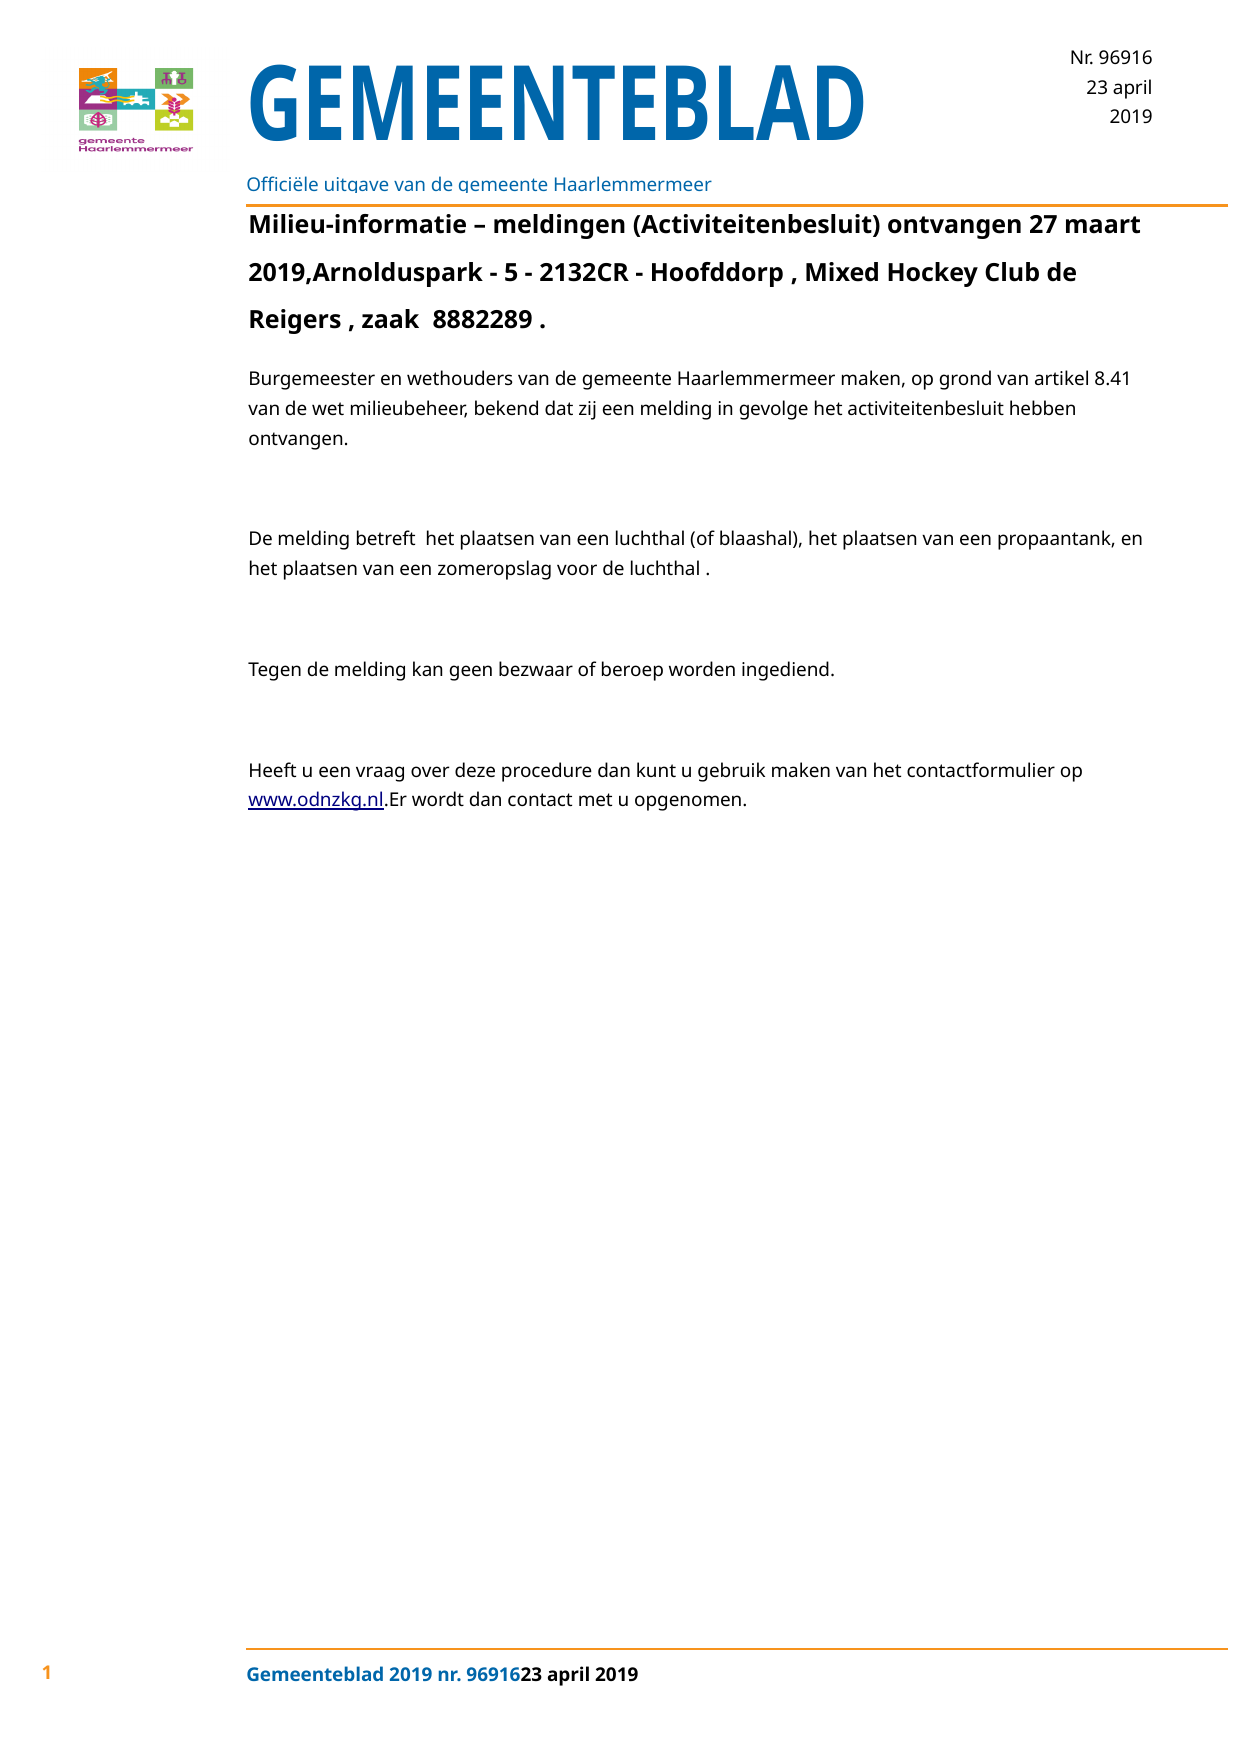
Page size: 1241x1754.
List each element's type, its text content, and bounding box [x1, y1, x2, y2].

text Tegen de melding kan geen bezwaar of beroep worden ingediend. [248, 656, 1152, 682]
text Heeft u een vraag over deze procedure dan kunt u gebruik maken van het contactformulier op www.odnzkg.nl.Er wordt dan contact met u opgenomen. [248, 757, 1152, 812]
text Burgemeester en wethouders van de gemeente Haarlemmermeer maken, op grond van artikel 8.41 van de wet milieubeheer, bekend dat zij een melding in gevolge het activiteitenbesluit hebben ontvangen. [248, 366, 1152, 450]
text De melding betreft het plaatsen van een luchthal (of blaashal), het plaatsen van een propaantank, en het plaatsen van een zomeropslag voor de luchthal . [248, 526, 1152, 581]
picture [41, 47, 231, 172]
text Milieu-informatie – meldingen (Activiteitenbesluit) ontvangen 27 maart 2019,Arnolduspark - 5 - 2132CR - Hoofddorp , Mixed Hockey Club de Reigers , zaak 8882289 . [248, 207, 1152, 336]
